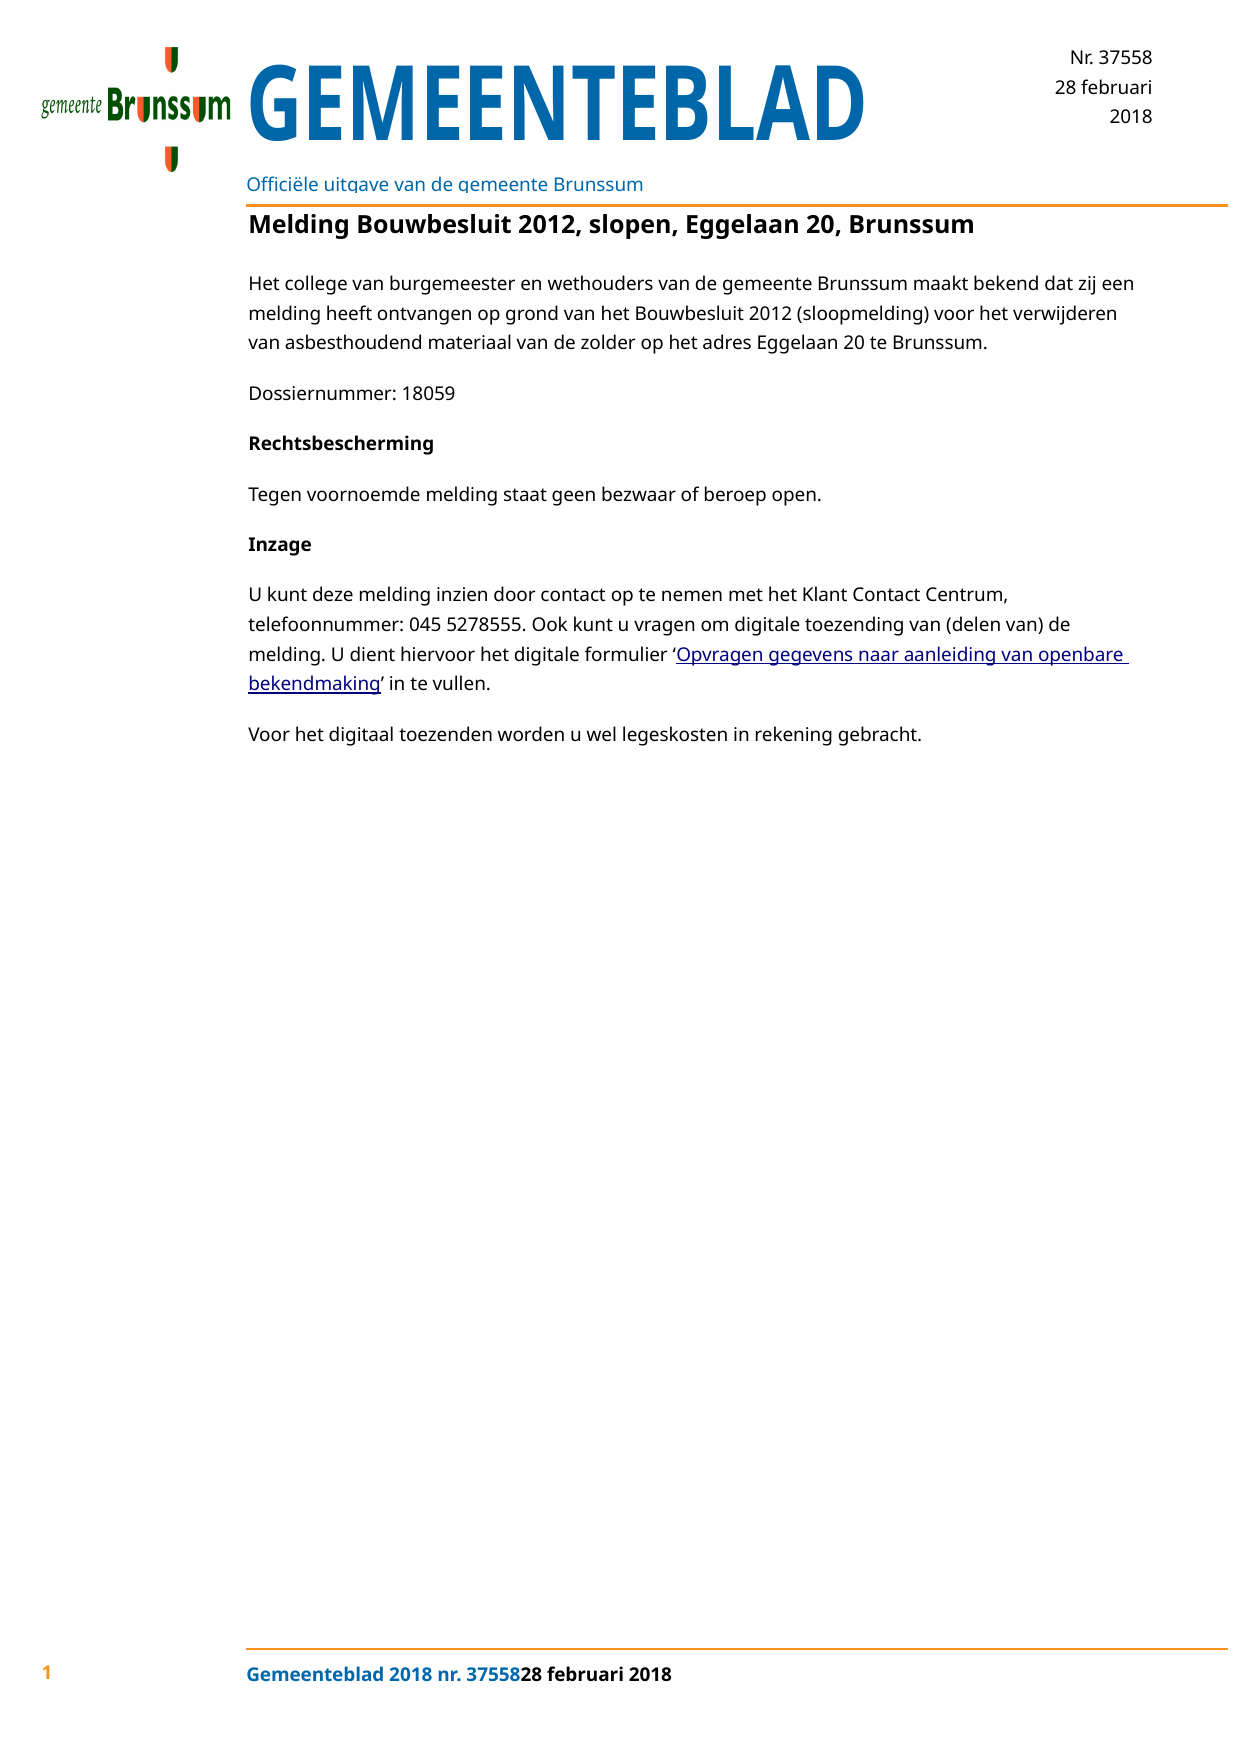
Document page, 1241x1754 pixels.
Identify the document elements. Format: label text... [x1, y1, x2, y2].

text Dossiernummer: 18059 [248, 380, 1152, 406]
text Inzage [248, 531, 1152, 557]
text U kunt deze melding inzien door contact op te nemen met het Klant Contact Centrum, telefoonnummer: 045 5278555. Ook kunt u vragen om digitale toezending van (delen van) de melding. U dient hiervoor het digitale formulier ‘Opvragen gegevens naar aanleiding van openbare bekendmaking’ in te vullen. [248, 582, 1152, 696]
text Voor het digitaal toezenden worden u wel legeskosten in rekening gebracht. [248, 721, 1152, 746]
text Rechtsbescherming [248, 430, 1152, 456]
text Het college van burgemeester en wethouders van de gemeente Brunssum maakt bekend dat zij een melding heeft ontvangen op grond van het Bouwbesluit 2012 (sloopmelding) voor het verwijderen van asbesthoudend materiaal van de zolder op het adres Eggelaan 20 te Brunssum. [248, 270, 1152, 355]
picture [41, 47, 231, 172]
text Melding Bouwbesluit 2012, slopen, Eggelaan 20, Brunssum [248, 207, 1152, 241]
text Tegen voornoemde melding staat geen bezwaar of beroep open. [248, 481, 1152, 506]
